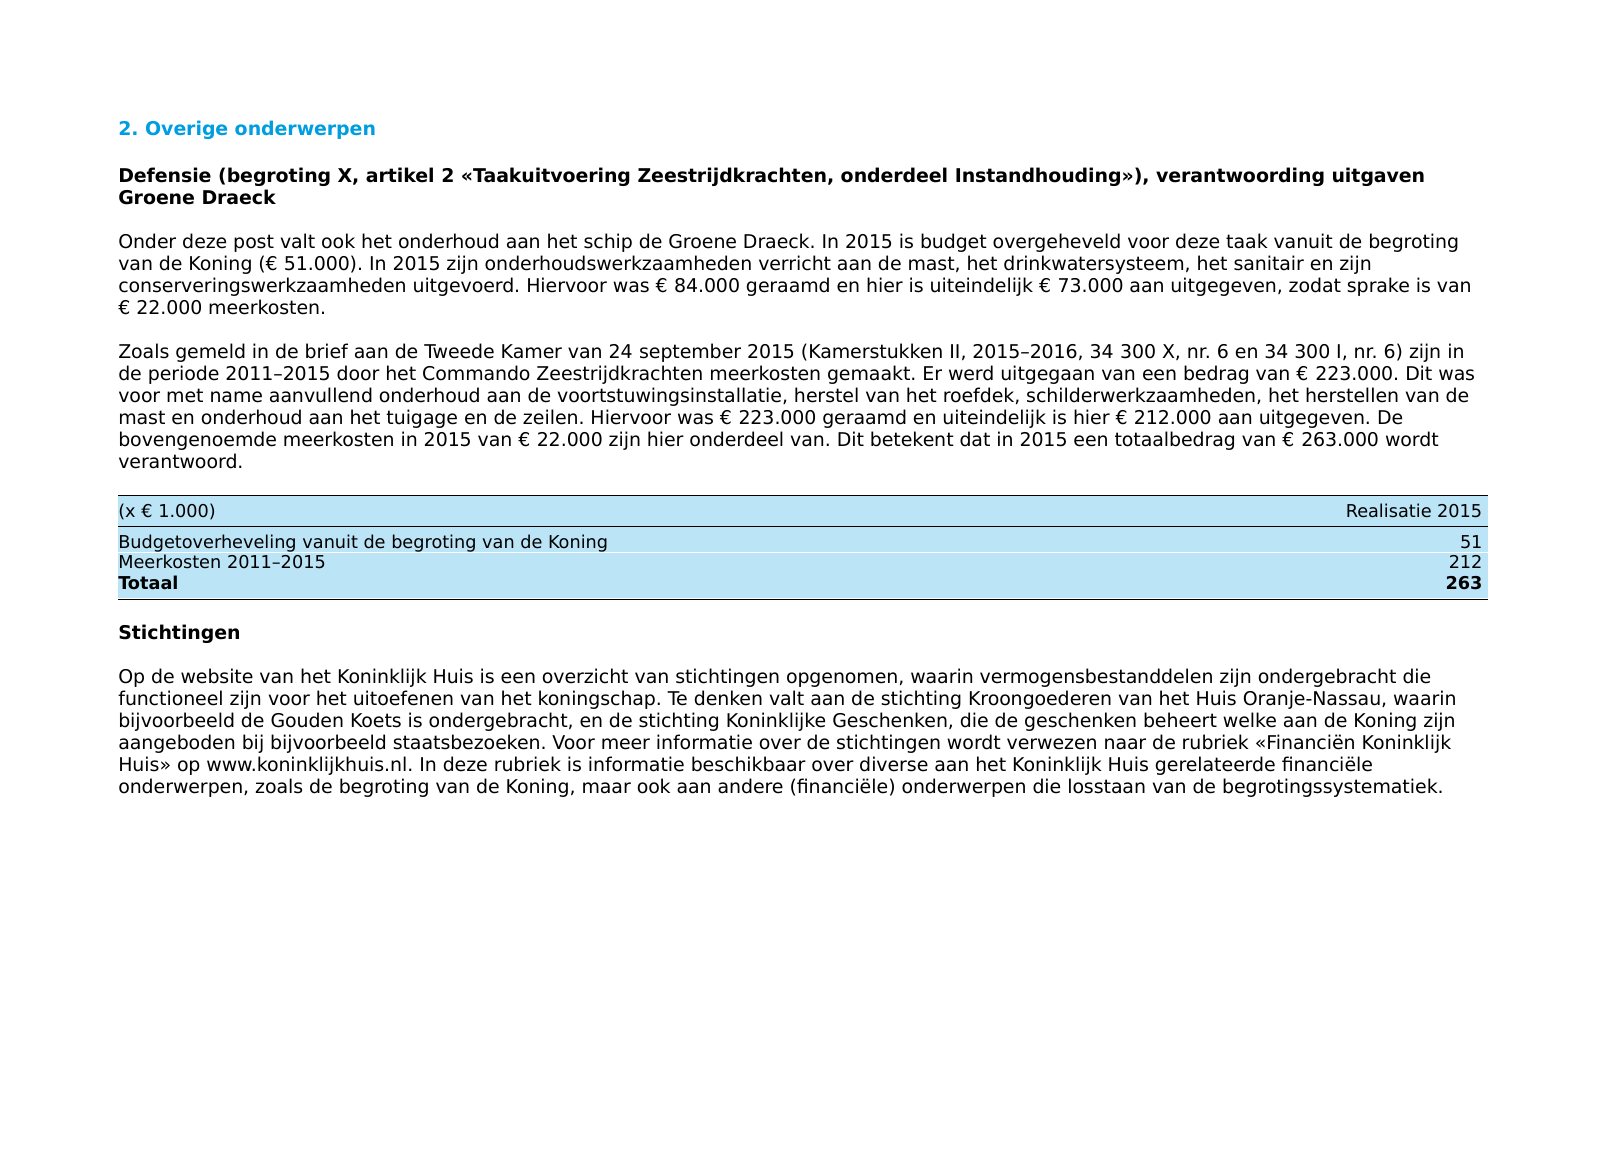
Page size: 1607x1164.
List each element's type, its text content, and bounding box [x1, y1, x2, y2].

table_header Realisatie 2015 [1214, 496, 1488, 526]
subtitle Stichtingen [118, 622, 1488, 644]
table_cell 51 [1214, 527, 1488, 552]
subtitle Defensie (begroting X, artikel 2 «Taakuitvoering Zeestrijdkrachten, onderdeel Instandhouding»), verantwoording uitgaven Groene Draeck [118, 165, 1488, 209]
table_header (x € 1.000) [118, 496, 1214, 526]
table_cell Budgetoverheveling vanuit de begroting van de Koning [118, 527, 1214, 552]
text Zoals gemeld in de brief aan de Tweede Kamer van 24 september 2015 (Kamerstukken II, 2015–2016, 34 300 X, nr. 6 en 34 300 I, nr. 6) zijn in de periode 2011–2015 door het Commando Zeestrijdkrachten meerkosten gemaakt. Er werd uitgegaan van een bedrag van € 223.000. Dit was voor met name aanvullend onderhoud aan de voortstuwingsinstallatie, herstel van het roefdek, schilderwerkzaamheden, het herstellen van de mast en onderhoud aan het tuigage en de zeilen. Hiervoor was € 223.000 geraamd en uiteindelijk is hier € 212.000 aan uitgegeven. De bovengenoemde meerkosten in 2015 van € 22.000 zijn hier onderdeel van. Dit betekent dat in 2015 een totaalbedrag van € 263.000 wordt verantwoord. [118, 341, 1488, 473]
table_cell 212 [1214, 553, 1488, 573]
subtitle 2. Overige onderwerpen [118, 118, 1488, 140]
text Op de website van het Koninklijk Huis is een overzicht van stichtingen opgenomen, waarin vermogensbestanddelen zijn ondergebracht die functioneel zijn voor het uitoefenen van het koningschap. Te denken valt aan de stichting Kroongoederen van het Huis Oranje-Nassau, waarin bijvoorbeeld de Gouden Koets is ondergebracht, en de stichting Koninklijke Geschenken, die de geschenken beheert welke aan de Koning zijn aangeboden bij bijvoorbeeld staatsbezoeken. Voor meer informatie over de stichtingen wordt verwezen naar de rubriek «Financiën Koninklijk Huis» op www.koninklijkhuis.nl. In deze rubriek is informatie beschikbaar over diverse aan het Koninklijk Huis gerelateerde financiële onderwerpen, zoals de begroting van de Koning, maar ook aan andere (financiële) onderwerpen die losstaan van de begrotingssystematiek. [118, 666, 1488, 798]
text Onder deze post valt ook het onderhoud aan het schip de Groene Draeck. In 2015 is budget overgeheveld voor deze taak vanuit de begroting van de Koning (€ 51.000). In 2015 zijn onderhoudswerkzaamheden verricht aan de mast, het drinkwatersysteem, het sanitair en zijn conserveringswerkzaamheden uitgevoerd. Hiervoor was € 84.000 geraamd en hier is uiteindelijk € 73.000 aan uitgegeven, zodat sprake is van € 22.000 meerkosten. [118, 231, 1488, 319]
table_cell Meerkosten 2011–2015 [118, 553, 1214, 573]
table_cell Totaal [118, 573, 1214, 598]
table_cell 263 [1214, 573, 1488, 598]
